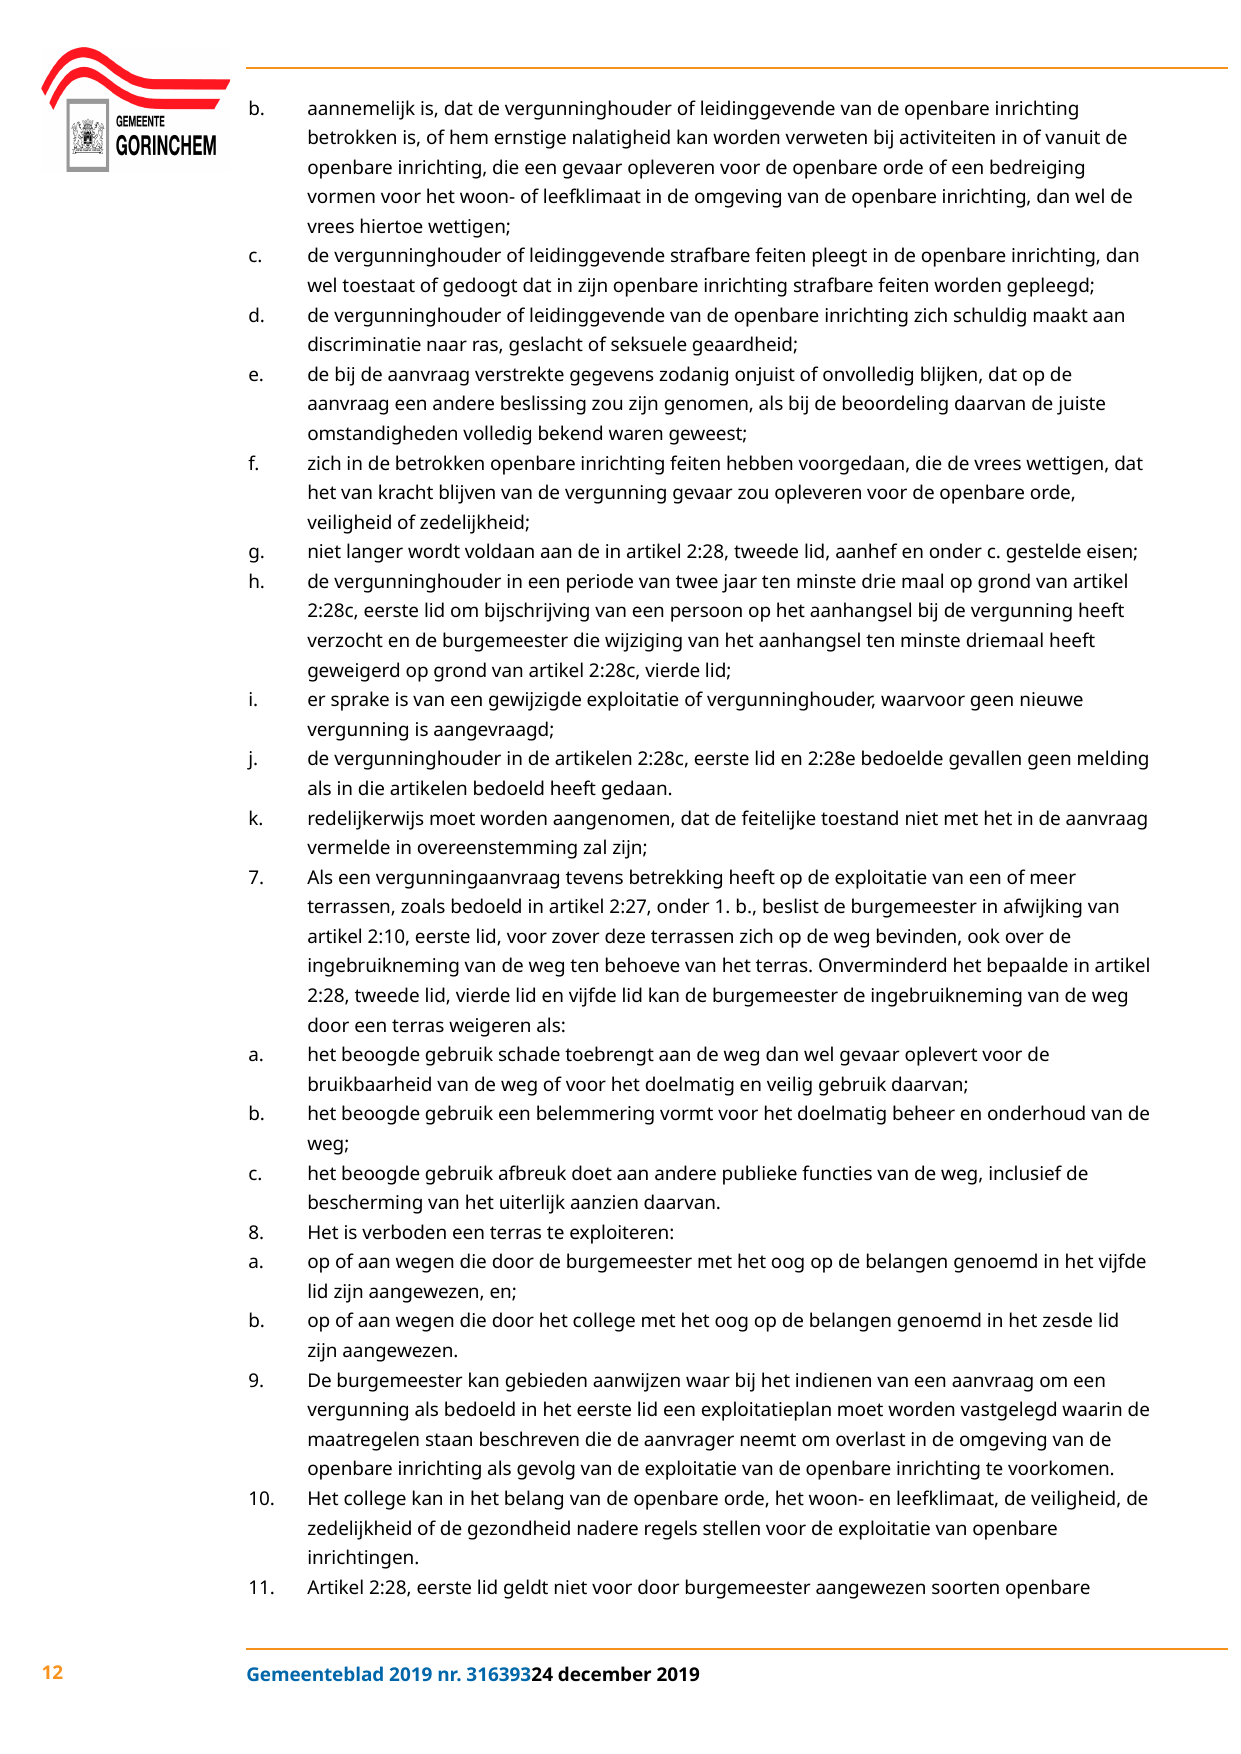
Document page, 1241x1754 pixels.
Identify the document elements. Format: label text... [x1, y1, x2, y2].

list Het is verboden een terras te exploiteren: [248, 1219, 1152, 1245]
list niet langer wordt voldaan aan de in artikel 2:28, tweede lid, aanhef en onder c. gestelde eisen; [248, 538, 1152, 564]
list aannemelijk is, dat de vergunninghouder of leidinggevende van de openbare inrichting betrokken is, of hem ernstige nalatigheid kan worden verweten bij activiteiten in of vanuit de openbare inrichting, die een gevaar opleveren voor de openbare orde of een bedreiging vormen voor het woon- of leefklimaat in de omgeving van de openbare inrichting, dan wel de vrees hiertoe wettigen; [248, 95, 1152, 239]
list de vergunninghouder of leidinggevende van de openbare inrichting zich schuldig maakt aan discriminatie naar ras, geslacht of seksuele geaardheid; [248, 302, 1152, 357]
list zich in de betrokken openbare inrichting feiten hebben voorgedaan, die de vrees wettigen, dat het van kracht blijven van de vergunning gevaar zou opleveren voor de openbare orde, veiligheid of zedelijkheid; [248, 450, 1152, 535]
list het beoogde gebruik schade toebrengt aan de weg dan wel gevaar oplevert voor de bruikbaarheid van de weg of voor het doelmatig en veilig gebruik daarvan; [248, 1041, 1152, 1097]
list Als een vergunningaanvraag tevens betrekking heeft op de exploitatie van een of meer terrassen, zoals bedoeld in artikel 2:27, onder 1. b., beslist de burgemeester in afwijking van artikel 2:10, eerste lid, voor zover deze terrassen zich op de weg bevinden, ook over de ingebruikneming van de weg ten behoeve van het terras. Onverminderd het bepaalde in artikel 2:28, tweede lid, vierde lid en vijfde lid kan de burgemeester de ingebruikneming van de weg door een terras weigeren als: [248, 864, 1152, 1038]
list de bij de aanvraag verstrekte gegevens zodanig onjuist of onvolledig blijken, dat op de aanvraag een andere beslissing zou zijn genomen, als bij de beoordeling daarvan de juiste omstandigheden volledig bekend waren geweest; [248, 361, 1152, 446]
list het beoogde gebruik een belemmering vormt voor het doelmatig beheer en onderhoud van de weg; [248, 1101, 1152, 1156]
list het beoogde gebruik afbreuk doet aan andere publieke functies van de weg, inclusief de bescherming van het uiterlijk aanzien daarvan. [248, 1160, 1152, 1215]
list de vergunninghouder of leidinggevende strafbare feiten pleegt in de openbare inrichting, dan wel toestaat of gedoogt dat in zijn openbare inrichting strafbare feiten worden gepleegd; [248, 243, 1152, 298]
list Het college kan in het belang van de openbare orde, het woon- en leefklimaat, de veiligheid, de zedelijkheid of de gezondheid nadere regels stellen voor de exploitatie van openbare inrichtingen. [248, 1485, 1152, 1570]
list er sprake is van een gewijzigde exploitatie of vergunninghouder, waarvoor geen nieuwe vergunning is aangevraagd; [248, 686, 1152, 742]
list de vergunninghouder in een periode van twee jaar ten minste drie maal op grond van artikel 2:28c, eerste lid om bijschrijving van een persoon op het aanhangsel bij de vergunning heeft verzocht en de burgemeester die wijziging van het aanhangsel ten minste driemaal heeft geweigerd op grond van artikel 2:28c, vierde lid; [248, 568, 1152, 683]
list redelijkerwijs moet worden aangenomen, dat de feitelijke toestand niet met het in de aanvraag vermelde in overeenstemming zal zijn; [248, 805, 1152, 860]
list op of aan wegen die door de burgemeester met het oog op de belangen genoemd in het vijfde lid zijn aangewezen, en; [248, 1248, 1152, 1304]
list de vergunninghouder in de artikelen 2:28c, eerste lid en 2:28e bedoelde gevallen geen melding als in die artikelen bedoeld heeft gedaan. [248, 746, 1152, 801]
list Artikel 2:28, eerste lid geldt niet voor door burgemeester aangewezen soorten openbare [248, 1574, 1152, 1600]
list op of aan wegen die door het college met het oog op de belangen genoemd in het zesde lid zijn aangewezen. [248, 1308, 1152, 1363]
picture [41, 47, 231, 172]
list De burgemeester kan gebieden aanwijzen waar bij het indienen van een aanvraag om een vergunning als bedoeld in het eerste lid een exploitatieplan moet worden vastgelegd waarin de maatregelen staan beschreven die de aanvrager neemt om overlast in de omgeving van de openbare inrichting als gevolg van de exploitatie van de openbare inrichting te voorkomen. [248, 1367, 1152, 1481]
